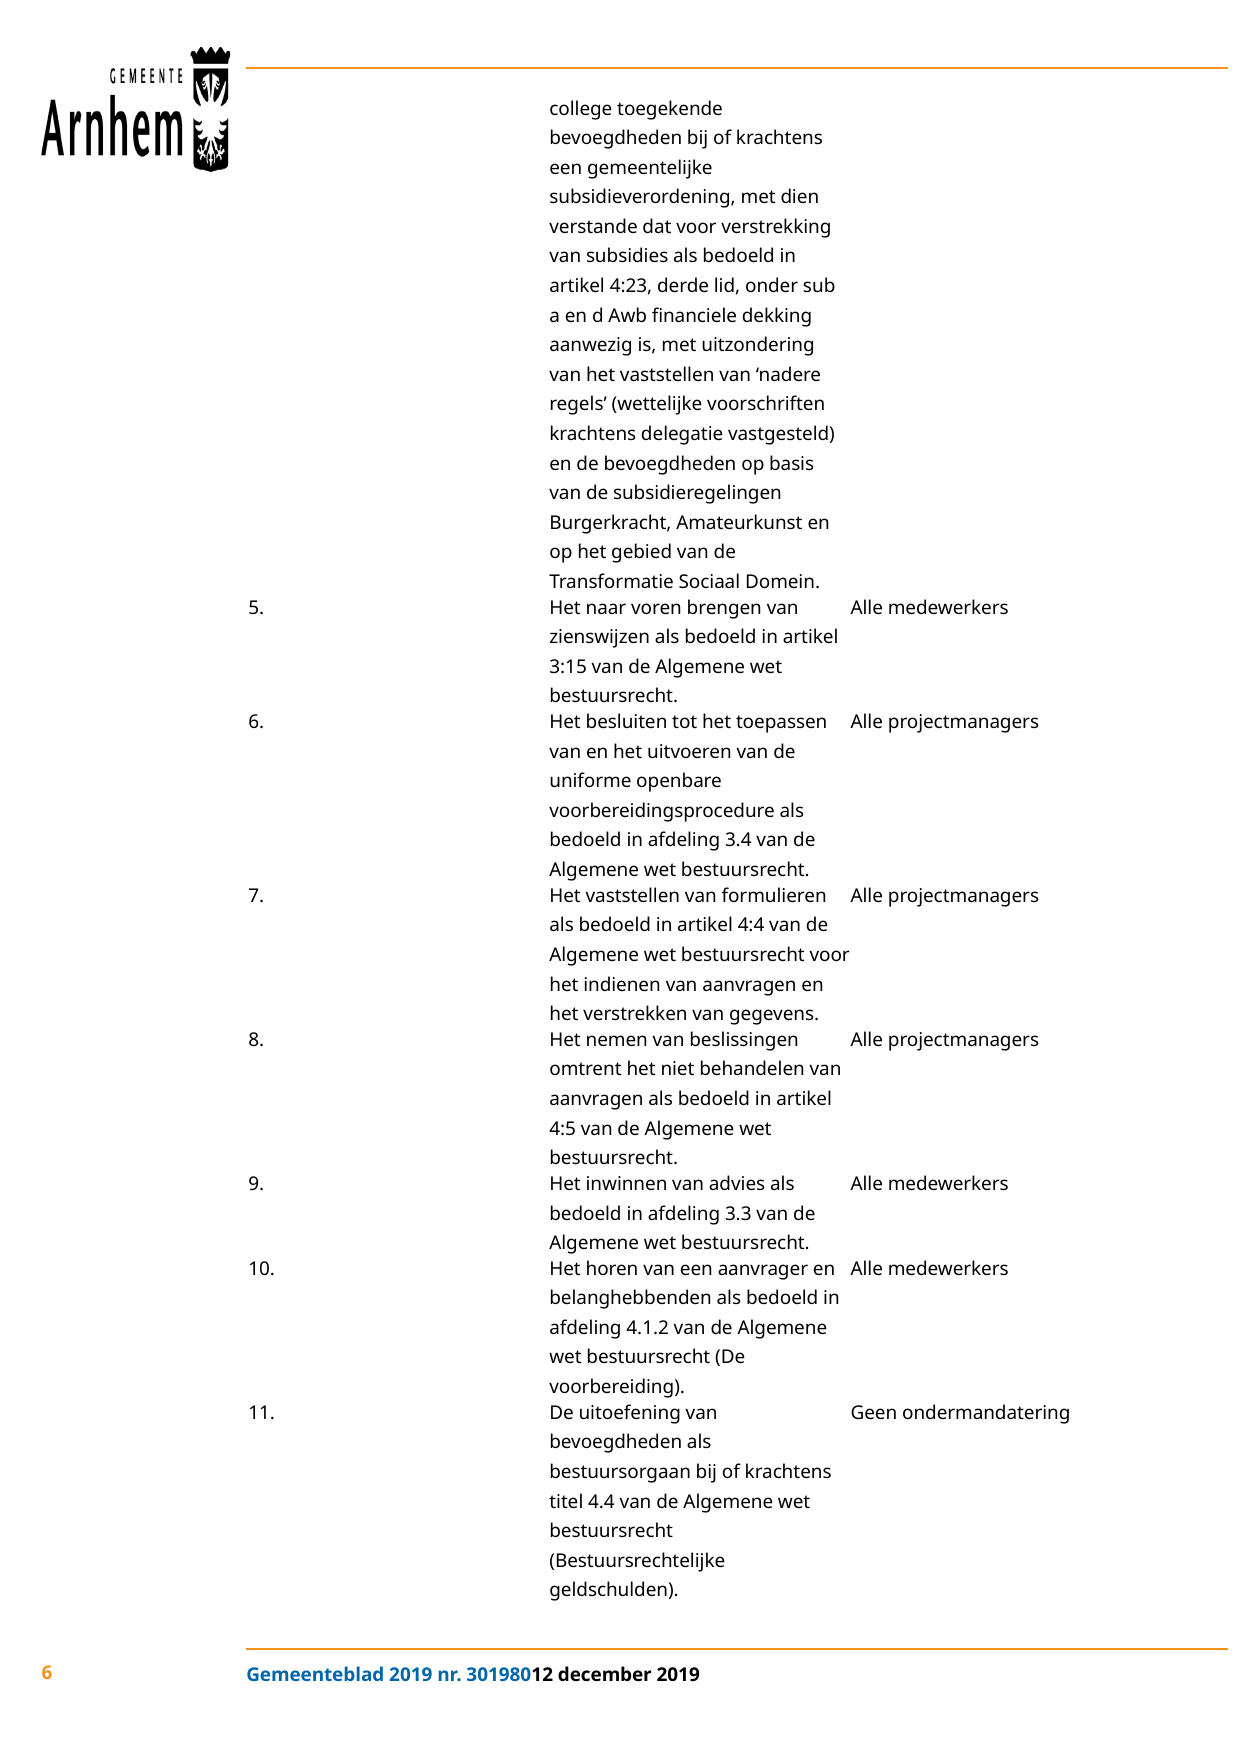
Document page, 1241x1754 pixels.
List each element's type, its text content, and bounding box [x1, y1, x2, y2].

table_cell [850, 95, 1152, 594]
picture [41, 47, 231, 172]
table_cell [248, 95, 549, 594]
table_cell Het besluiten tot het toepassen van en het uitvoeren van de uniforme openbare voorbereidingsprocedure als bedoeld in afdeling 3.4 van de Algemene wet bestuursrecht. [549, 708, 850, 882]
table_cell Alle medewerkers [850, 1170, 1152, 1255]
table_cell 8. [248, 1026, 549, 1170]
table_cell 10. [248, 1255, 549, 1399]
table_cell Het inwinnen van advies als bedoeld in afdeling 3.3 van de Algemene wet bestuursrecht. [549, 1170, 850, 1255]
table_cell Alle medewerkers [850, 594, 1152, 708]
table_cell 7. [248, 882, 549, 1026]
table_cell Het vaststellen van formulieren als bedoeld in artikel 4:4 van de Algemene wet bestuursrecht voor het indienen van aanvragen en het verstrekken van gegevens. [549, 882, 850, 1026]
table_cell Alle projectmanagers [850, 882, 1152, 1026]
table_cell Het naar voren brengen van zienswijzen als bedoeld in artikel 3:15 van de Algemene wet bestuursrecht. [549, 594, 850, 708]
table_cell 5. [248, 594, 549, 708]
table_cell Het nemen van beslissingen omtrent het niet behandelen van aanvragen als bedoeld in artikel 4:5 van de Algemene wet bestuursrecht. [549, 1026, 850, 1170]
table_cell Geen ondermandatering [850, 1399, 1152, 1602]
table_cell 6. [248, 708, 549, 882]
table_cell 9. [248, 1170, 549, 1255]
table_cell Alle medewerkers [850, 1255, 1152, 1399]
table_cell Alle projectmanagers [850, 1026, 1152, 1170]
table_cell De uitoefening van bevoegdheden als bestuursorgaan bij of krachtens titel 4.4 van de Algemene wet bestuursrecht (Bestuursrechtelijke geldschulden). [549, 1399, 850, 1602]
table_cell Alle projectmanagers [850, 708, 1152, 882]
table_cell Het horen van een aanvrager en belanghebbenden als bedoeld in afdeling 4.1.2 van de Algemene wet bestuursrecht (De voorbereiding). [549, 1255, 850, 1399]
table_cell college toegekende bevoegdheden bij of krachtens een gemeentelijke subsidieverordening, met dien verstande dat voor verstrekking van subsidies als bedoeld in artikel 4:23, derde lid, onder sub a en d Awb financiele dekking aanwezig is, met uitzondering van het vaststellen van ‘nadere regels’ (wettelijke voorschriften krachtens delegatie vastgesteld) en de bevoegdheden op basis van de subsidieregelingen Burgerkracht, Amateurkunst en op het gebied van de Transformatie Sociaal Domein. [549, 95, 850, 594]
table_cell 11. [248, 1399, 549, 1602]
